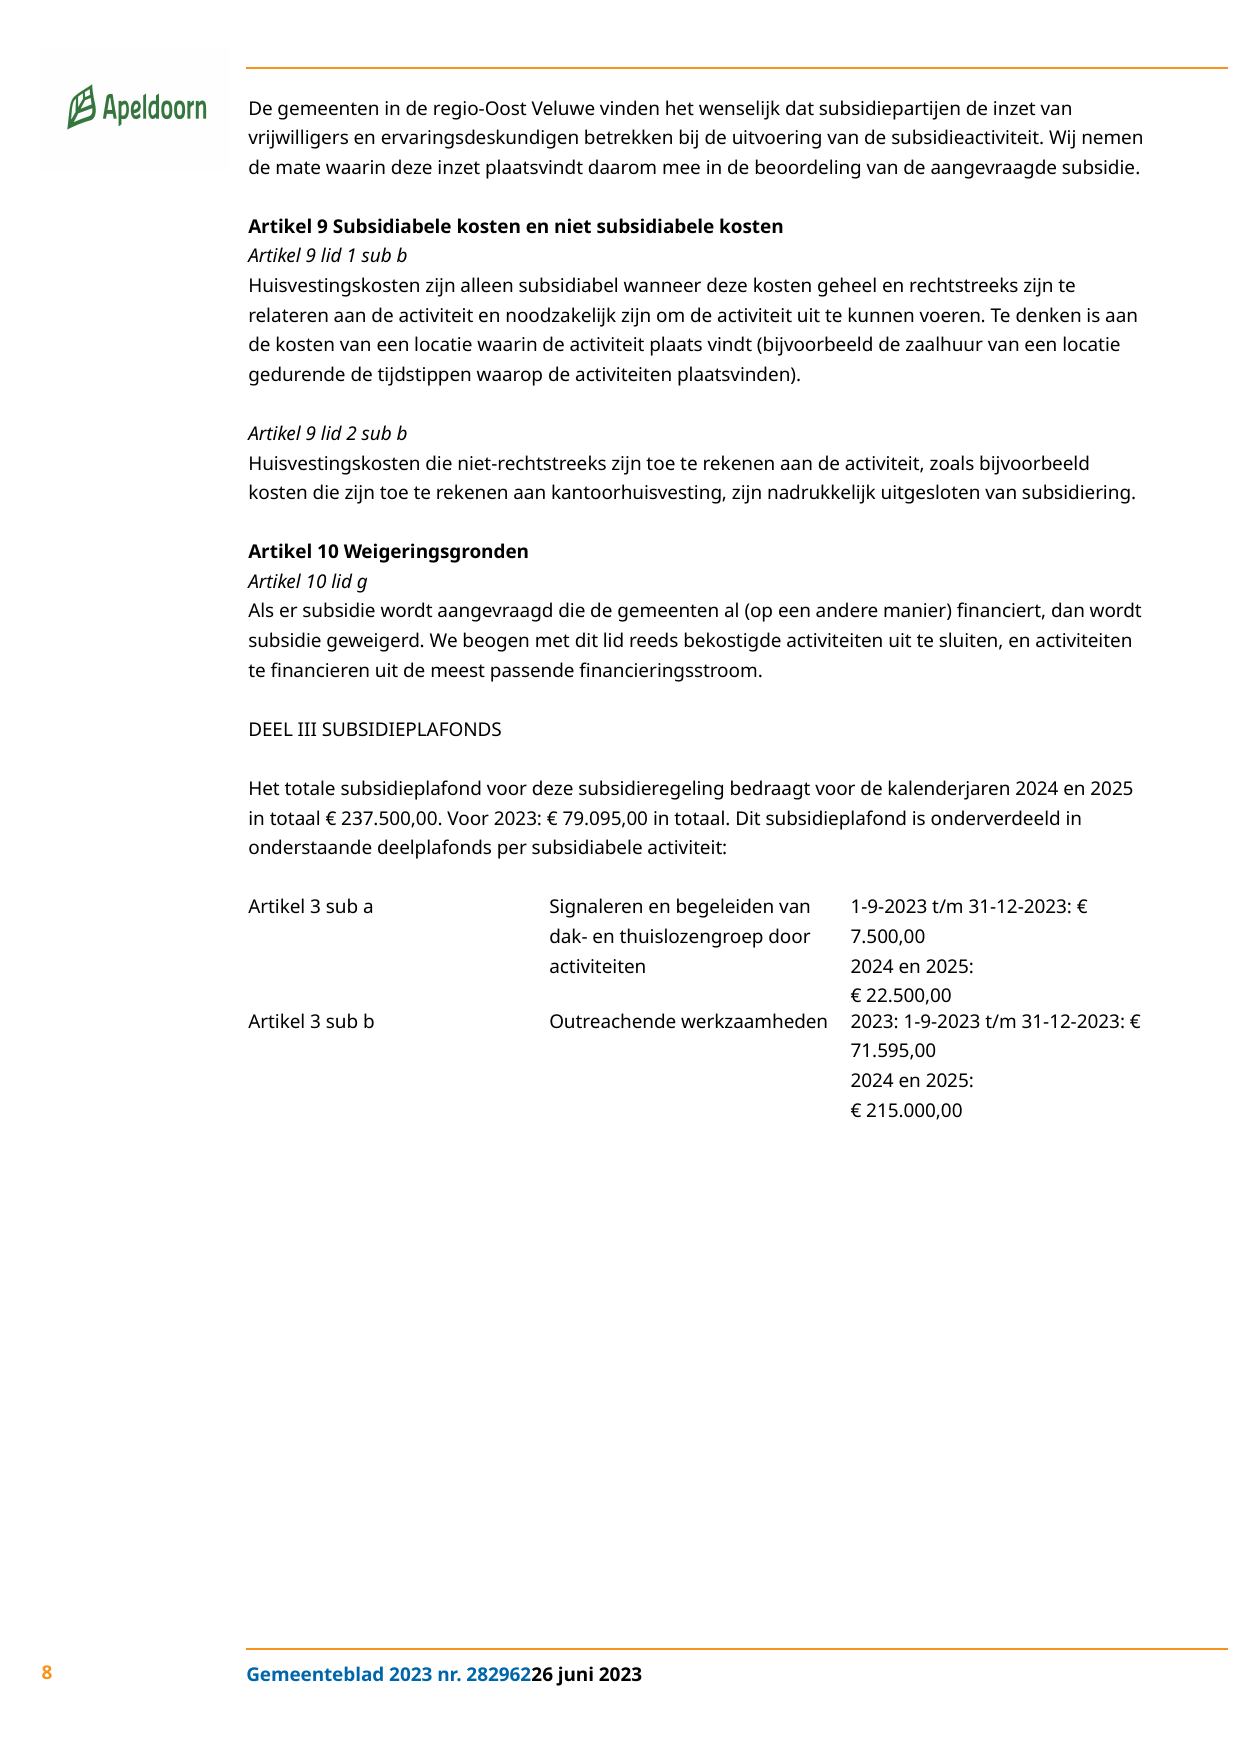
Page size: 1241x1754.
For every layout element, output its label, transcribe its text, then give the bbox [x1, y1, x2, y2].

text Artikel 10 Weigeringsgronden [248, 538, 1152, 564]
text Huisvestingskosten die niet-rechtstreeks zijn toe te rekenen aan de activiteit, zoals bijvoorbeeld kosten die zijn toe te rekenen aan kantoorhuisvesting, zijn nadrukkelijk uitgesloten van subsidiering. [248, 450, 1152, 505]
text Artikel 10 lid g [248, 568, 1152, 594]
text Artikel 9 lid 2 sub b [248, 420, 1152, 446]
picture [41, 47, 231, 172]
text Als er subsidie wordt aangevraagd die de gemeenten al (op een andere manier) financiert, dan wordt subsidie geweigerd. We beogen met dit lid reeds bekostigde activiteiten uit te sluiten, en activiteiten te financieren uit de meest passende financieringsstroom. [248, 598, 1152, 683]
text Artikel 9 lid 1 sub b [248, 243, 1152, 268]
table_header Artikel 3 sub a [248, 894, 549, 1008]
table_header Signaleren en begeleiden van dak- en thuislozengroep door activiteiten [549, 894, 850, 1008]
text Het totale subsidieplafond voor deze subsidieregeling bedraagt voor de kalenderjaren 2024 en 2025 in totaal € 237.500,00. Voor 2023: € 79.095,00 in totaal. Dit subsidieplafond is onderverdeeld in onderstaande deelplafonds per subsidiabele activiteit: [248, 775, 1152, 860]
table_cell Artikel 3 sub b [248, 1008, 549, 1123]
table_cell 2023: 1-9-2023 t/m 31-12-2023: € 71.595,00 2024 en 2025: € 215.000,00 [850, 1008, 1152, 1123]
text De gemeenten in de regio-Oost Veluwe vinden het wenselijk dat subsidiepartijen de inzet van vrijwilligers en ervaringsdeskundigen betrekken bij de uitvoering van de subsidieactiviteit. Wij nemen de mate waarin deze inzet plaatsvindt daarom mee in de beoordeling van de aangevraagde subsidie. [248, 95, 1152, 180]
text DEEL III SUBSIDIEPLAFONDS [248, 716, 1152, 742]
table_cell Outreachende werkzaamheden [549, 1008, 850, 1123]
table_header 1-9-2023 t/m 31-12-2023: € 7.500,00 2024 en 2025: € 22.500,00 [850, 894, 1152, 1008]
text Artikel 9 Subsidiabele kosten en niet subsidiabele kosten [248, 213, 1152, 239]
text Huisvestingskosten zijn alleen subsidiabel wanneer deze kosten geheel en rechtstreeks zijn te relateren aan de activiteit en noodzakelijk zijn om de activiteit uit te kunnen voeren. Te denken is aan de kosten van een locatie waarin de activiteit plaats vindt (bijvoorbeeld de zaalhuur van een locatie gedurende de tijdstippen waarop de activiteiten plaatsvinden). [248, 272, 1152, 387]
